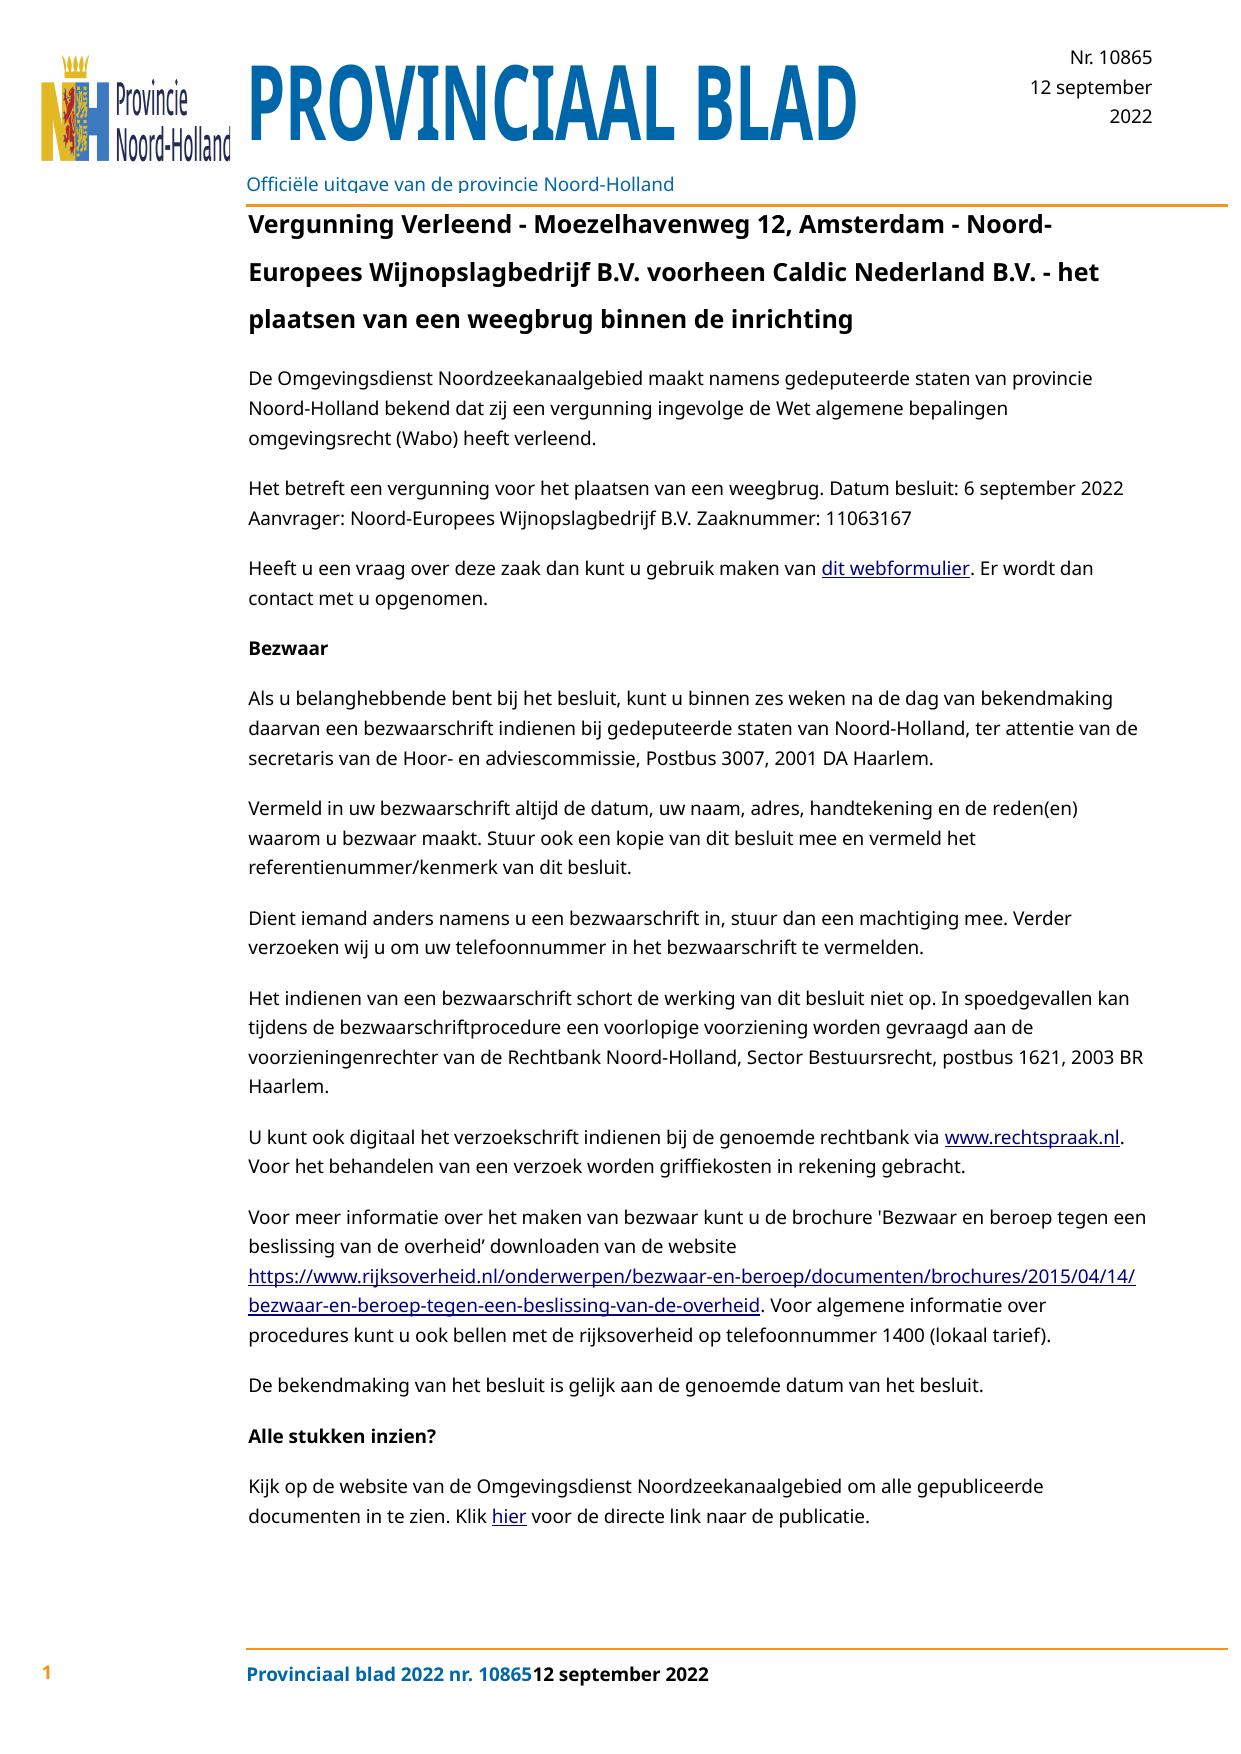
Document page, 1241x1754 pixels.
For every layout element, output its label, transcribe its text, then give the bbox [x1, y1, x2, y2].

text Alle stukken inzien? [248, 1423, 1152, 1449]
text Het indienen van een bezwaarschrift schort de werking van dit besluit niet op. In spoedgevallen kan tijdens de bezwaarschriftprocedure een voorlopige voorziening worden gevraagd aan de voorzieningenrechter van de Rechtbank Noord-Holland, Sector Bestuursrecht, postbus 1621, 2003 BR Haarlem. [248, 985, 1152, 1099]
text Vermeld in uw bezwaarschrift altijd de datum, uw naam, adres, handtekening en de reden(en) waarom u bezwaar maakt. Stuur ook een kopie van dit besluit mee en vermeld het referentienummer/kenmerk van dit besluit. [248, 795, 1152, 880]
text U kunt ook digitaal het verzoekschrift indienen bij de genoemde rechtbank via www.rechtspraak.nl. Voor het behandelen van een verzoek worden griffiekosten in rekening gebracht. [248, 1124, 1152, 1179]
text Heeft u een vraag over deze zaak dan kunt u gebruik maken van dit webformulier. Er wordt dan contact met u opgenomen. [248, 555, 1152, 610]
text Dient iemand anders namens u een bezwaarschrift in, stuur dan een machtiging mee. Verder verzoeken wij u om uw telefoonnummer in het bezwaarschrift te vermelden. [248, 905, 1152, 960]
text Vergunning Verleend - Moezelhavenweg 12, Amsterdam - Noord-Europees Wijnopslagbedrijf B.V. voorheen Caldic Nederland B.V. - het plaatsen van een weegbrug binnen de inrichting [248, 207, 1152, 336]
text Voor meer informatie over het maken van bezwaar kunt u de brochure 'Bezwaar en beroep tegen een beslissing van de overheid’ downloaden van de website https://www.rijksoverheid.nl/onderwerpen/bezwaar-en-beroep/documenten/brochures/2015/04/14/bezwaar-en-beroep-tegen-een-beslissing-van-de-overheid. Voor algemene informatie over procedures kunt u ook bellen met de rijksoverheid op telefoonnummer 1400 (lokaal tarief). [248, 1204, 1152, 1348]
text De Omgevingsdienst Noordzeekanaalgebied maakt namens gedeputeerde staten van provincie Noord-Holland bekend dat zij een vergunning ingevolge de Wet algemene bepalingen omgevingsrecht (Wabo) heeft verleend. [248, 366, 1152, 450]
text Als u belanghebbende bent bij het besluit, kunt u binnen zes weken na de dag van bekendmaking daarvan een bezwaarschrift indienen bij gedeputeerde staten van Noord-Holland, ter attentie van de secretaris van de Hoor- en adviescommissie, Postbus 3007, 2001 DA Haarlem. [248, 686, 1152, 770]
text De bekendmaking van het besluit is gelijk aan de genoemde datum van het besluit. [248, 1373, 1152, 1398]
text Bezwaar [248, 635, 1152, 661]
text Kijk op de website van de Omgevingsdienst Noordzeekanaalgebied om alle gepubliceerde documenten in te zien. Klik hier voor de directe link naar de publicatie. [248, 1473, 1152, 1529]
picture [41, 47, 231, 172]
text Het betreft een vergunning voor het plaatsen van een weegbrug. Datum besluit: 6 september 2022 Aanvrager: Noord-Europees Wijnopslagbedrijf B.V. Zaaknummer: 11063167 [248, 475, 1152, 530]
